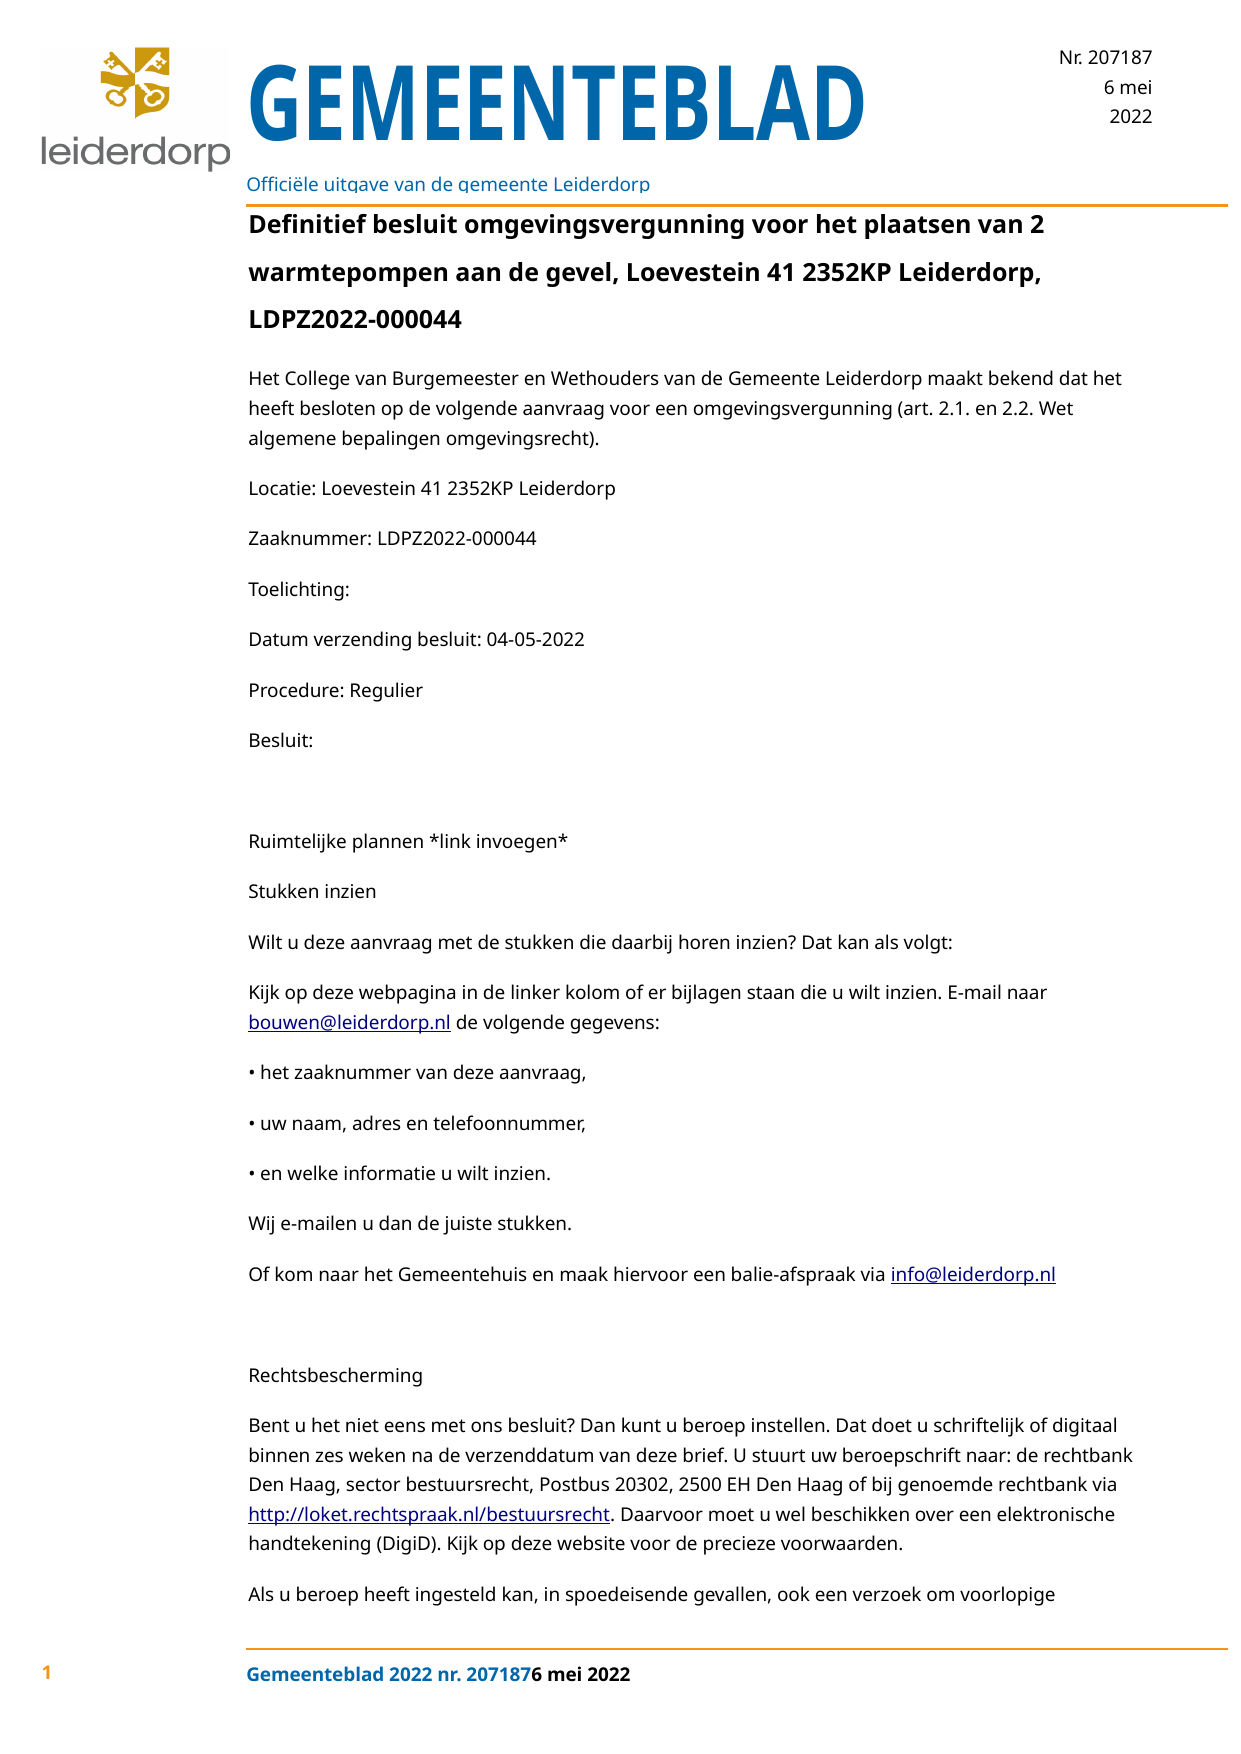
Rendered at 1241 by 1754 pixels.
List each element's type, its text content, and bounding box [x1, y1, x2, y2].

text Het College van Burgemeester en Wethouders van de Gemeente Leiderdorp maakt bekend dat het heeft besloten op de volgende aanvraag voor een omgevingsvergunning (art. 2.1. en 2.2. Wet algemene bepalingen omgevingsrecht). [248, 366, 1152, 450]
text Of kom naar het Gemeentehuis en maak hiervoor een balie-afspraak via info@leiderdorp.nl [248, 1261, 1152, 1287]
text Stukken inzien [248, 878, 1152, 904]
text Definitief besluit omgevingsvergunning voor het plaatsen van 2 warmtepompen aan de gevel, Loevestein 41 2352KP Leiderdorp, LDPZ2022-000044 [248, 207, 1152, 336]
text Bent u het niet eens met ons besluit? Dan kunt u beroep instellen. Dat doet u schriftelijk of digitaal binnen zes weken na de verzenddatum van deze brief. U stuurt uw beroepschrift naar: de rechtbank Den Haag, sector bestuursrecht, Postbus 20302, 2500 EH Den Haag of bij genoemde rechtbank via http://loket.rechtspraak.nl/bestuursrecht. Daarvoor moet u wel beschikken over een elektronische handtekening (DigiD). Kijk op deze website voor de precieze voorwaarden. [248, 1412, 1152, 1556]
picture [41, 47, 231, 172]
text Wij e-mailen u dan de juiste stukken. [248, 1211, 1152, 1236]
text Toelichting: [248, 576, 1152, 602]
text Zaaknummer: LDPZ2022-000044 [248, 526, 1152, 551]
text Ruimtelijke plannen *link invoegen* [248, 828, 1152, 854]
text • en welke informatie u wilt inzien. [248, 1160, 1152, 1186]
text Besluit: [248, 727, 1152, 753]
text Datum verzending besluit: 04-05-2022 [248, 626, 1152, 652]
text Rechtsbescherming [248, 1362, 1152, 1387]
text • het zaaknummer van deze aanvraag, [248, 1059, 1152, 1085]
text • uw naam, adres en telefoonnummer, [248, 1110, 1152, 1135]
text Als u beroep heeft ingesteld kan, in spoedeisende gevallen, ook een verzoek om voorlopige [248, 1581, 1152, 1607]
text Kijk op deze webpagina in de linker kolom of er bijlagen staan die u wilt inzien. E-mail naar bouwen@leiderdorp.nl de volgende gegevens: [248, 979, 1152, 1034]
text Procedure: Regulier [248, 677, 1152, 702]
text Locatie: Loevestein 41 2352KP Leiderdorp [248, 475, 1152, 501]
text Wilt u deze aanvraag met de stukken die daarbij horen inzien? Dat kan als volgt: [248, 929, 1152, 954]
